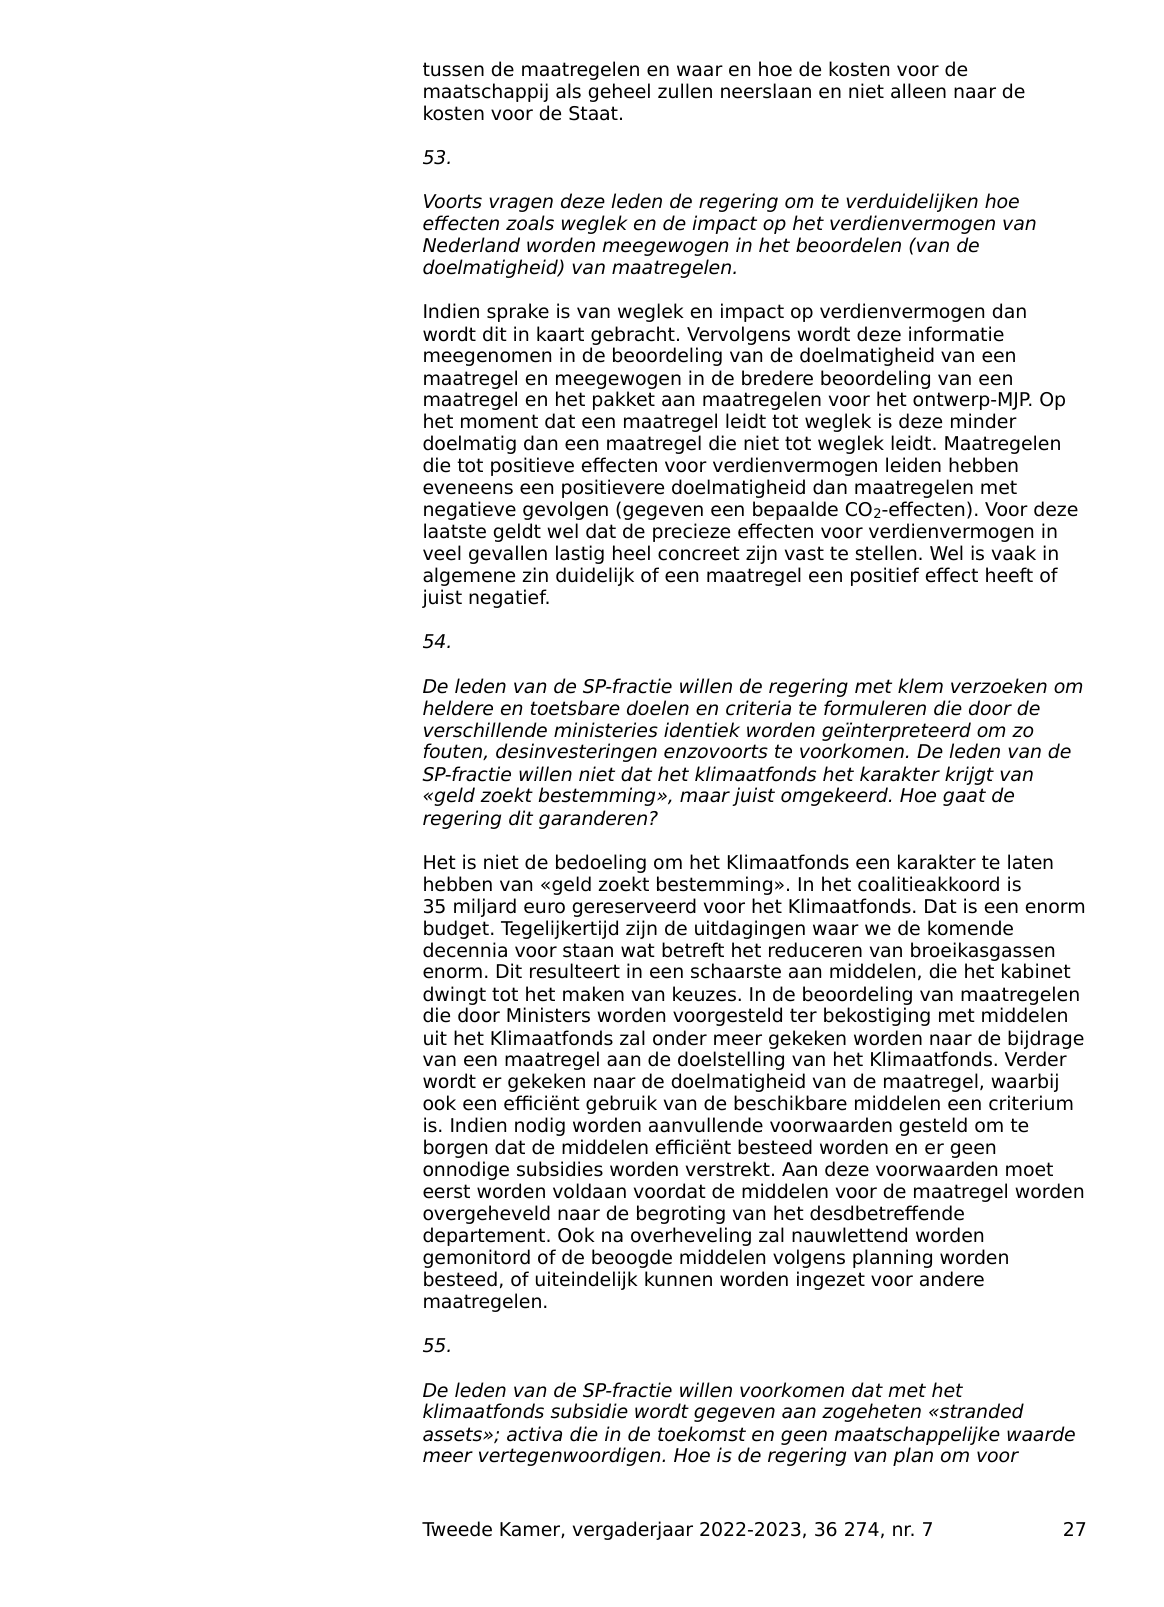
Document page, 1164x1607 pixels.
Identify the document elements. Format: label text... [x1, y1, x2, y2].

subtitle 54. [422, 631, 1087, 653]
text De leden van de SP-fractie willen de regering met klem verzoeken om heldere en toetsbare doelen en criteria te formuleren die door de verschillende ministeries identiek worden geïnterpreteerd om zo fouten, desinvesteringen enzovoorts te voorkomen. De leden van de SP-fractie willen niet dat het klimaatfonds het karakter krijgt van «geld zoekt bestemming», maar juist omgekeerd. Hoe gaat de regering dit garanderen? [422, 676, 1087, 829]
text De leden van de SP-fractie willen voorkomen dat met het klimaatfonds subsidie wordt gegeven aan zogeheten «stranded assets»; activa die in de toekomst en geen maatschappelijke waarde meer vertegenwoordigen. Hoe is de regering van plan om voor [422, 1379, 1087, 1467]
text Het is niet de bedoeling om het Klimaatfonds een karakter te laten hebben van «geld zoekt bestemming». In het coalitieakkoord is 35 miljard euro gereserveerd voor het Klimaatfonds. Dat is een enorm budget. Tegelijkertijd zijn de uitdagingen waar we de komende decennia voor staan wat betreft het reduceren van broeikasgassen enorm. Dit resulteert in een schaarste aan middelen, die het kabinet dwingt tot het maken van keuzes. In de beoordeling van maatregelen die door Ministers worden voorgesteld ter bekostiging met middelen uit het Klimaatfonds zal onder meer gekeken worden naar de bijdrage van een maatregel aan de doelstelling van het Klimaatfonds. Verder wordt er gekeken naar de doelmatigheid van de maatregel, waarbij ook een efficiënt gebruik van de beschikbare middelen een criterium is. Indien nodig worden aanvullende voorwaarden gesteld om te borgen dat de middelen efficiënt besteed worden en er geen onnodige subsidies worden verstrekt. Aan deze voorwaarden moet eerst worden voldaan voordat de middelen voor de maatregel worden overgeheveld naar de begroting van het desdbetreffende departement. Ook na overheveling zal nauwlettend worden gemonitord of de beoogde middelen volgens planning worden besteed, of uiteindelijk kunnen worden ingezet voor andere maatregelen. [422, 852, 1087, 1313]
text Voorts vragen deze leden de regering om te verduidelijken hoe effecten zoals weglek en de impact op het verdienvermogen van Nederland worden meegewogen in het beoordelen (van de doelmatigheid) van maatregelen. [422, 191, 1087, 279]
text Indien sprake is van weglek en impact op verdienvermogen dan wordt dit in kaart gebracht. Vervolgens wordt deze informatie meegenomen in de beoordeling van de doelmatigheid van een maatregel en meegewogen in de bredere beoordeling van een maatregel en het pakket aan maatregelen voor het ontwerp-MJP. Op het moment dat een maatregel leidt tot weglek is deze minder doelmatig dan een maatregel die niet tot weglek leidt. Maatregelen die tot positieve effecten voor verdienvermogen leiden hebben eveneens een positievere doelmatigheid dan maatregelen met negatieve gevolgen (gegeven een bepaalde CO2-effecten). Voor deze laatste geldt wel dat de precieze effecten voor verdienvermogen in veel gevallen lastig heel concreet zijn vast te stellen. Wel is vaak in algemene zin duidelijk of een maatregel een positief effect heeft of juist negatief. [422, 301, 1087, 609]
subtitle 53. [422, 147, 1087, 169]
text tussen de maatregelen en waar en hoe de kosten voor de maatschappij als geheel zullen neerslaan en niet alleen naar de kosten voor de Staat. [422, 59, 1087, 125]
subtitle 55. [422, 1335, 1087, 1357]
